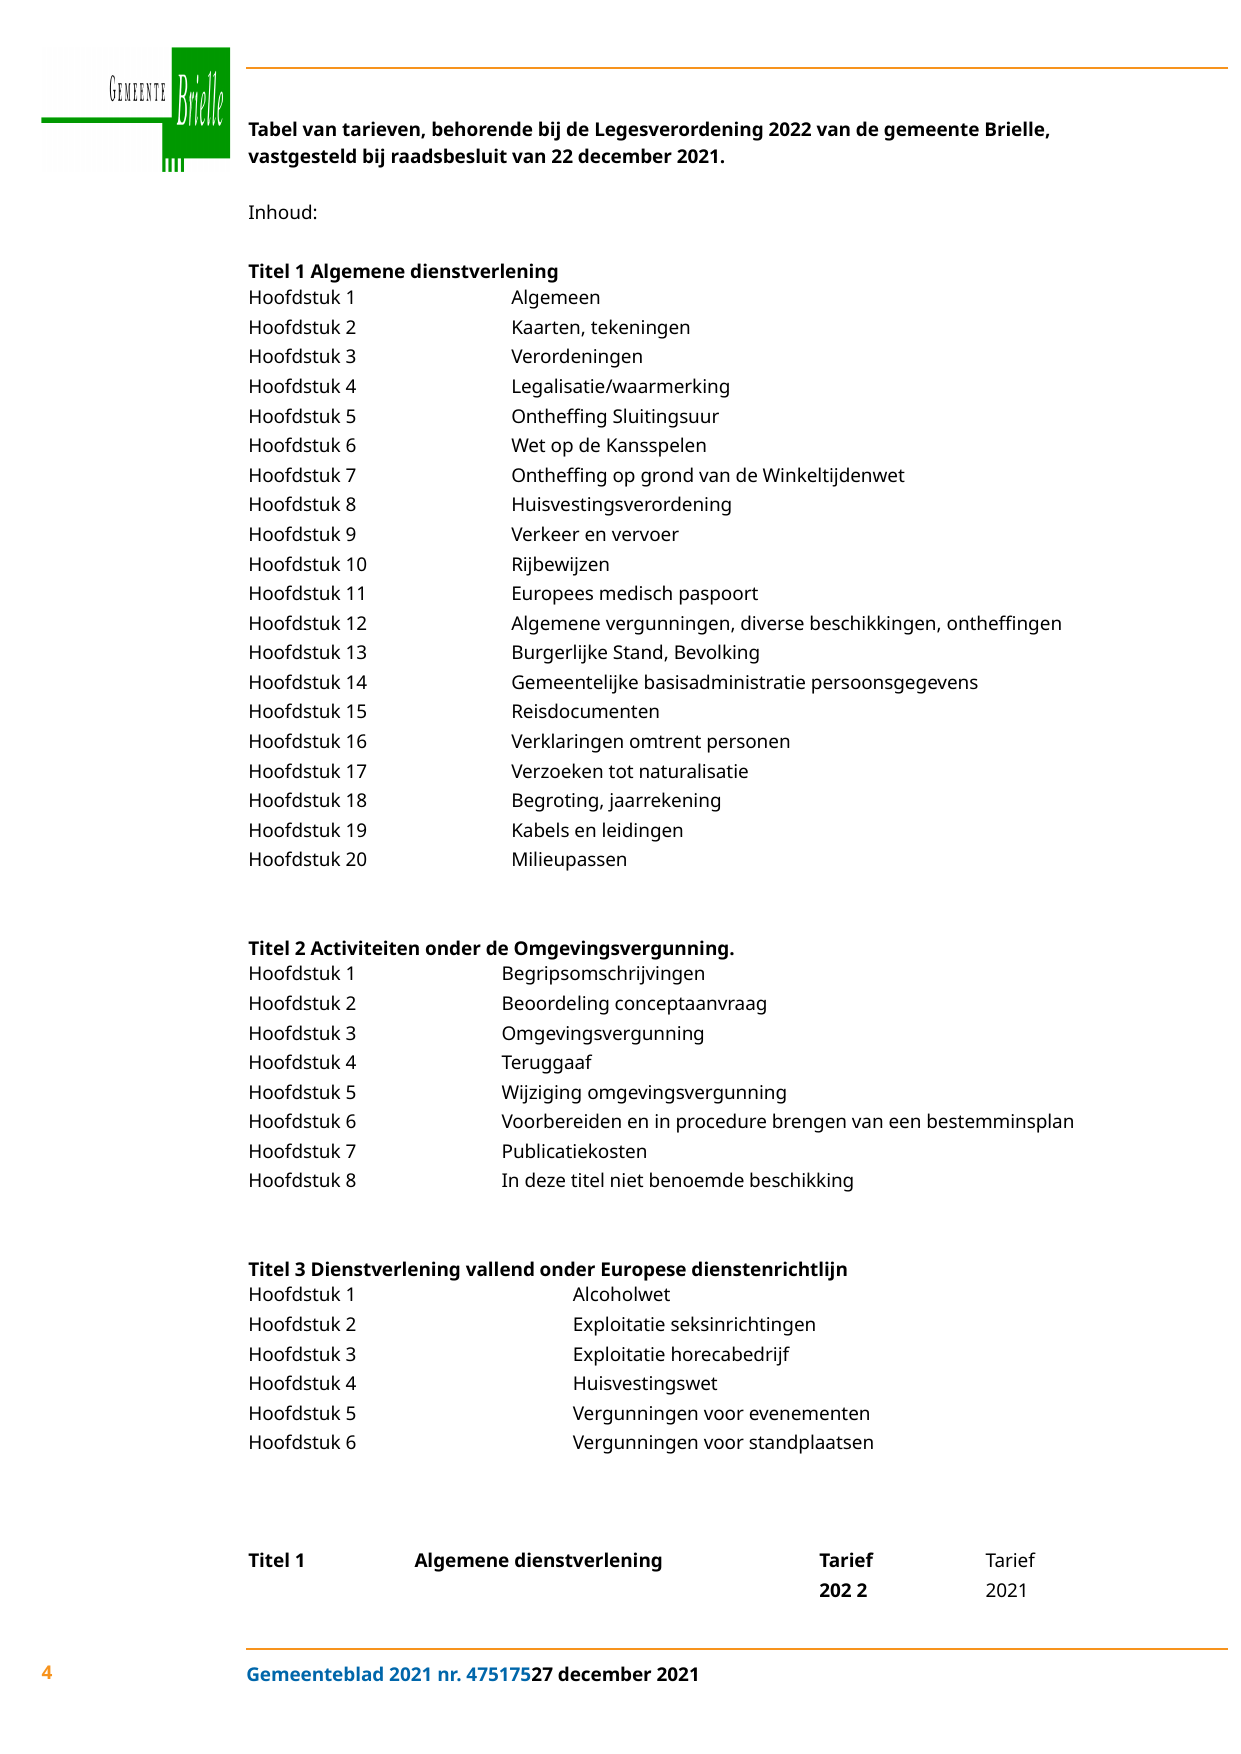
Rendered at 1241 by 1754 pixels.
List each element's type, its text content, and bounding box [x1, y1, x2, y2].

table_cell Hoofdstuk 1 Hoofdstuk 2 Hoofdstuk 3 Hoofdstuk 4 Hoofdstuk 5 Hoofdstuk 6 Hoofdstuk 7 Hoofdstuk 8 [248, 961, 501, 1193]
table_cell Hoofdstuk 1 Hoofdstuk 2 Hoofdstuk 3 Hoofdstuk 4 Hoofdstuk 5 Hoofdstuk 6 Hoofdstuk 7 Hoofdstuk 8 Hoofdstuk 9 Hoofdstuk 10 Hoofdstuk 11 Hoofdstuk 12 Hoofdstuk 13 Hoofdstuk 14 Hoofdstuk 15 Hoofdstuk 16 Hoofdstuk 17 Hoofdstuk 18 Hoofdstuk 19 Hoofdstuk 20 [248, 285, 511, 872]
table_cell Hoofdstuk 1 Hoofdstuk 2 Hoofdstuk 3 Hoofdstuk 4 Hoofdstuk 5 Hoofdstuk 6 [248, 1282, 573, 1455]
text Tabel van tarieven, behorende bij de Legesverordening 2022 van de gemeente Brielle, vastgesteld bij raadsbesluit van 22 december 2021. [248, 116, 1152, 170]
table_header Algemene dienstverlening [414, 1547, 819, 1603]
picture [41, 47, 231, 172]
table_header Tarief 2021 [985, 1547, 1152, 1603]
table_header Tarief 202 2 [819, 1547, 985, 1603]
text Inhoud: [248, 199, 1152, 225]
table_header Titel 1 [248, 1547, 414, 1603]
table_cell Alcoholwet Exploitatie seksinrichtingen Exploitatie horecabedrijf Huisvestingswet Vergunningen voor evenementen Vergunningen voor standplaatsen [573, 1282, 1152, 1455]
table_header Titel 2 Activiteiten onder de Omgevingsvergunning. [248, 935, 1152, 961]
table_header Titel 3 Dienstverlening vallend onder Europese dienstenrichtlijn [248, 1256, 1152, 1282]
table_cell Begripsomschrijvingen Beoordeling conceptaanvraag Omgevingsvergunning Teruggaaf Wijziging omgevingsvergunning Voorbereiden en in procedure brengen van een bestemminsplan Publicatiekosten In deze titel niet benoemde beschikking [501, 961, 1152, 1193]
table_header Titel 1 Algemene dienstverlening [248, 259, 1152, 284]
table_cell Algemeen Kaarten, tekeningen Verordeningen Legalisatie/waarmerking Ontheffing Sluitingsuur Wet op de Kansspelen Ontheffing op grond van de Winkeltijdenwet Huisvestingsverordening Verkeer en vervoer Rijbewijzen Europees medisch paspoort Algemene vergunningen, diverse beschikkingen, ontheffingen Burgerlijke Stand, Bevolking Gemeentelijke basisadministratie persoonsgegevens Reisdocumenten Verklaringen omtrent personen Verzoeken tot naturalisatie Begroting, jaarrekening Kabels en leidingen Milieupassen [511, 285, 1152, 872]
